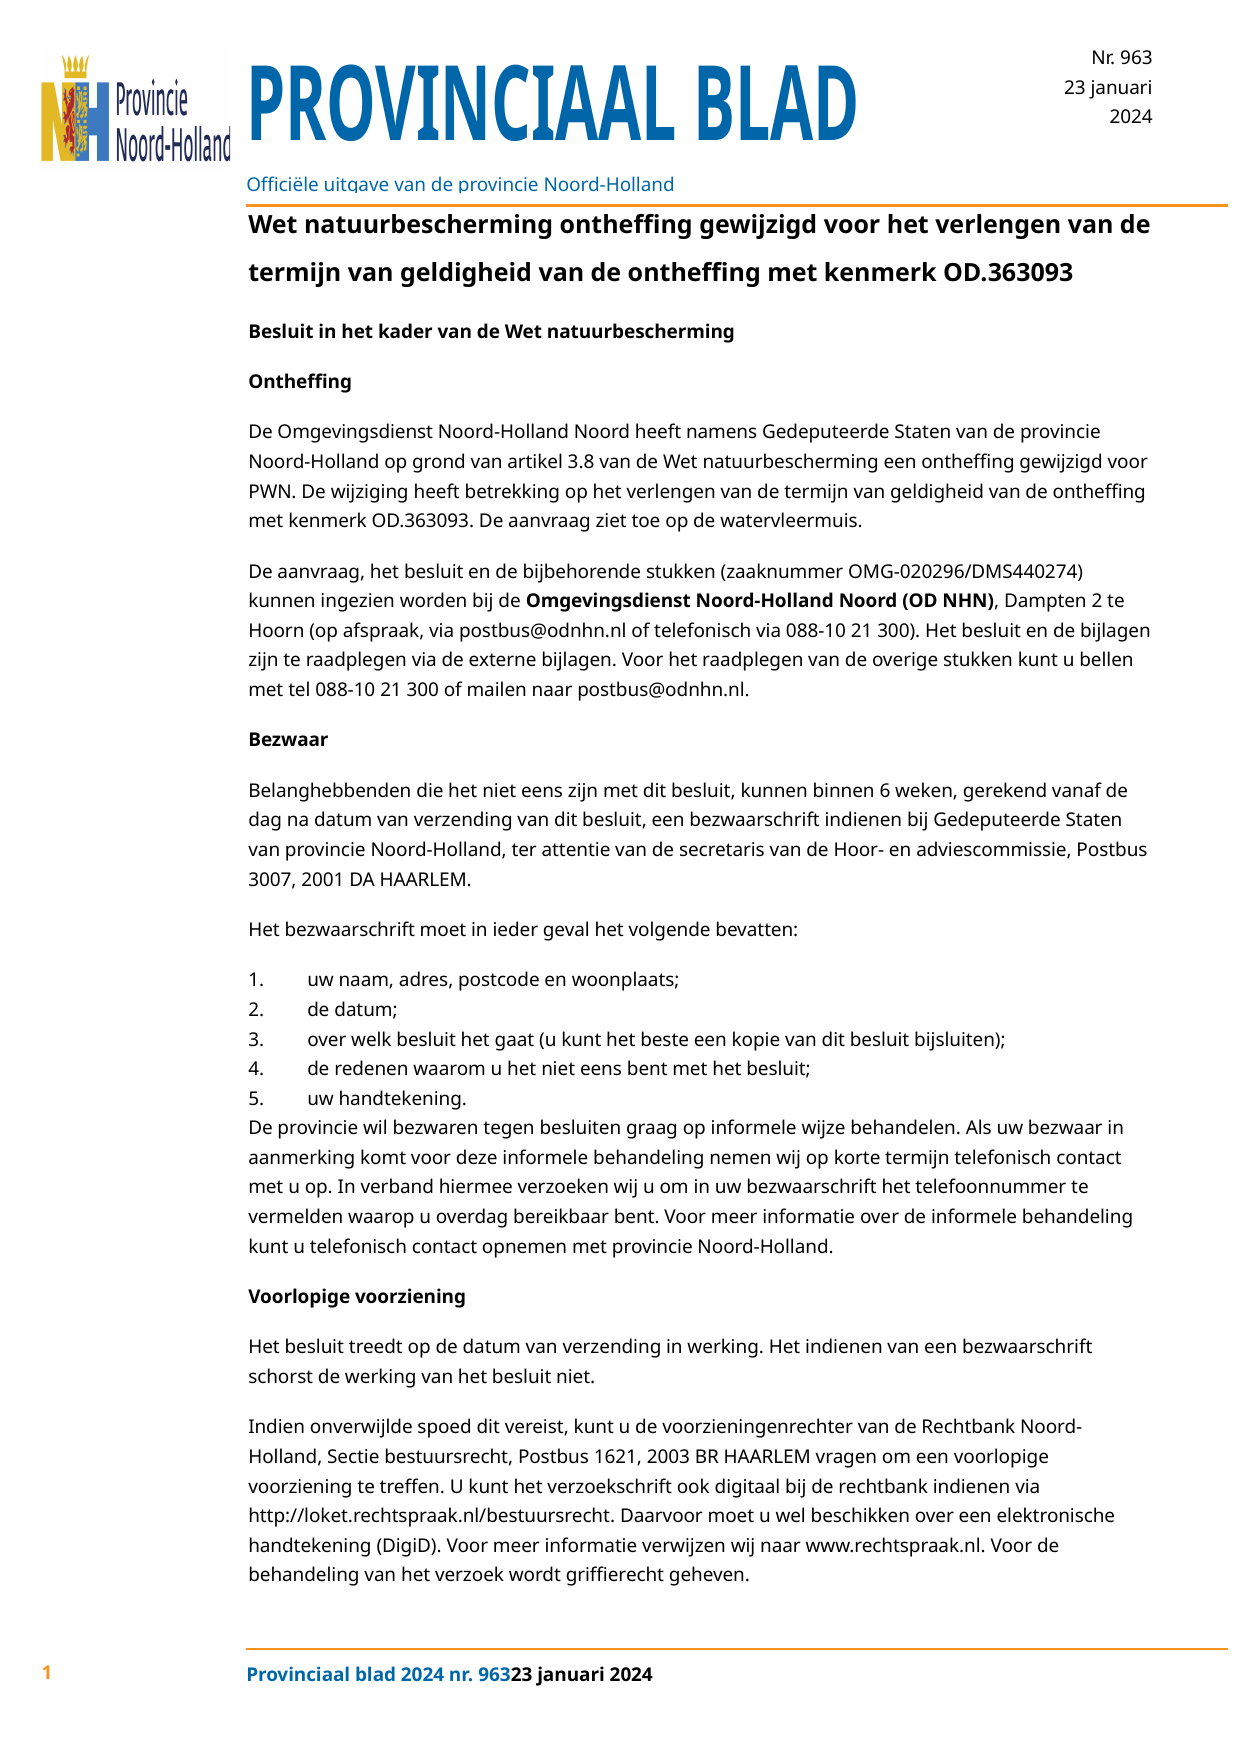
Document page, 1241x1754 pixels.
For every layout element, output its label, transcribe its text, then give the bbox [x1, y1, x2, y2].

text De aanvraag, het besluit en de bijbehorende stukken (zaaknummer OMG-020296/DMS440274) kunnen ingezien worden bij de Omgevingsdienst Noord-Holland Noord (OD NHN), Dampten 2 te Hoorn (op afspraak, via postbus@odnhn.nl of telefonisch via 088-10 21 300). Het besluit en de bijlagen zijn te raadplegen via de externe bijlagen. Voor het raadplegen van de overige stukken kunt u bellen met tel 088-10 21 300 of mailen naar postbus@odnhn.nl. [248, 558, 1152, 702]
list de redenen waarom u het niet eens bent met het besluit; [248, 1055, 1152, 1081]
text Bezwaar [248, 727, 1152, 752]
picture [41, 47, 231, 172]
list de datum; [248, 996, 1152, 1022]
text De provincie wil bezwaren tegen besluiten graag op informele wijze behandelen. Als uw bezwaar in aanmerking komt voor deze informele behandeling nemen wij op korte termijn telefonisch contact met u op. In verband hiermee verzoeken wij u om in uw bezwaarschrift het telefoonnummer te vermelden waarop u overdag bereikbaar bent. Voor meer informatie over de informele behandeling kunt u telefonisch contact opnemen met provincie Noord-Holland. [248, 1114, 1152, 1259]
text Ontheffing [248, 368, 1152, 394]
text Belanghebbenden die het niet eens zijn met dit besluit, kunnen binnen 6 weken, gerekend vanaf de dag na datum van verzending van dit besluit, een bezwaarschrift indienen bij Gedeputeerde Staten van provincie Noord-Holland, ter attentie van de secretaris van de Hoor- en adviescommissie, Postbus 3007, 2001 DA HAARLEM. [248, 777, 1152, 892]
list uw handtekening. [248, 1085, 1152, 1111]
text Het bezwaarschrift moet in ieder geval het volgende bevatten: [248, 916, 1152, 942]
text Indien onverwijlde spoed dit vereist, kunt u de voorzieningenrechter van de Rechtbank Noord-Holland, Sectie bestuursrecht, Postbus 1621, 2003 BR HAARLEM vragen om een voorlopige voorziening te treffen. U kunt het verzoekschrift ook digitaal bij de rechtbank indienen via http://loket.rechtspraak.nl/bestuursrecht. Daarvoor moet u wel beschikken over een elektronische handtekening (DigiD). Voor meer informatie verwijzen wij naar www.rechtspraak.nl. Voor de behandeling van het verzoek wordt griffierecht geheven. [248, 1414, 1152, 1587]
text Voorlopige voorziening [248, 1283, 1152, 1309]
text Besluit in het kader van de Wet natuurbescherming [248, 318, 1152, 344]
text Het besluit treedt op de datum van verzending in werking. Het indienen van een bezwaarschrift schorst de werking van het besluit niet. [248, 1334, 1152, 1389]
text Wet natuurbescherming ontheffing gewijzigd voor het verlengen van de termijn van geldigheid van de ontheffing met kenmerk OD.363093 [248, 207, 1152, 288]
list over welk besluit het gaat (u kunt het beste een kopie van dit besluit bijsluiten); [248, 1026, 1152, 1052]
list uw naam, adres, postcode en woonplaats; [248, 967, 1152, 992]
text De Omgevingsdienst Noord-Holland Noord heeft namens Gedeputeerde Staten van de provincie Noord-Holland op grond van artikel 3.8 van de Wet natuurbescherming een ontheffing gewijzigd voor PWN. De wijziging heeft betrekking op het verlengen van de termijn van geldigheid van de ontheffing met kenmerk OD.363093. De aanvraag ziet toe op de watervleermuis. [248, 419, 1152, 533]
